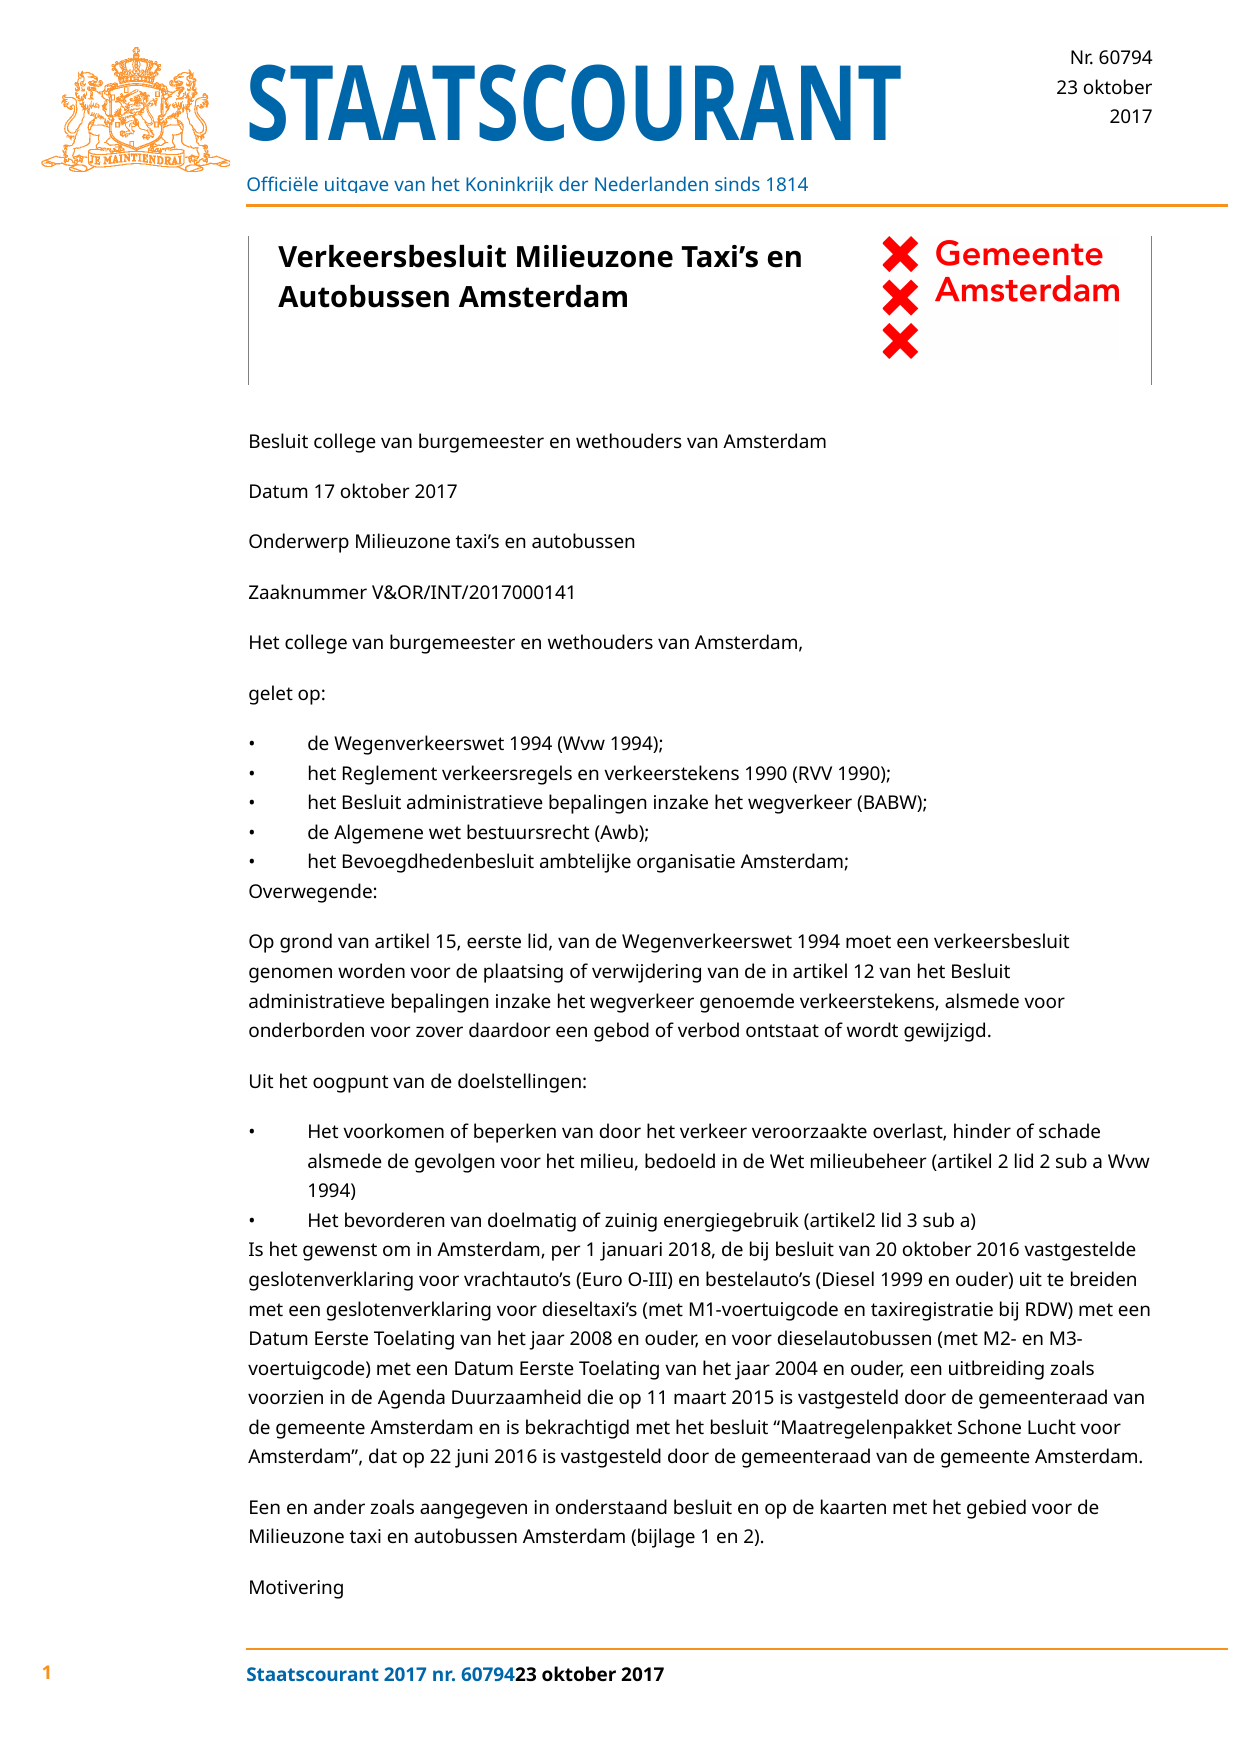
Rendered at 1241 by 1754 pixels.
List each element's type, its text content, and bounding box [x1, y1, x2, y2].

text Zaaknummer V&OR/INT/2017000141 [248, 579, 1152, 605]
text Overwegende: [248, 878, 1152, 904]
text Is het gewenst om in Amsterdam, per 1 januari 2018, de bij besluit van 20 oktober 2016 vastgestelde geslotenverklaring voor vrachtauto’s (Euro O-III) en bestelauto’s (Diesel 1999 en ouder) uit te breiden met een geslotenverklaring voor dieseltaxi’s (met M1-voertuigcode en taxiregistratie bij RDW) met een Datum Eerste Toelating van het jaar 2008 en ouder, en voor dieselautobussen (met M2- en M3-voertuigcode) met een Datum Eerste Toelating van het jaar 2004 en ouder, een uitbreiding zoals voorzien in de Agenda Duurzaamheid die op 11 maart 2015 is vastgesteld door de gemeenteraad van de gemeente Amsterdam en is bekrachtigd met het besluit “Maatregelenpakket Schone Lucht voor Amsterdam”, dat op 22 juni 2016 is vastgesteld door de gemeenteraad van de gemeente Amsterdam. [248, 1237, 1152, 1469]
list de Wegenverkeerswet 1994 (Wvw 1994); [248, 730, 1152, 756]
picture [882, 236, 1119, 359]
list de Algemene wet bestuursrecht (Awb); [248, 819, 1152, 845]
table_header [850, 236, 1151, 385]
text Besluit college van burgemeester en wethouders van Amsterdam [248, 428, 1152, 454]
text Datum 17 oktober 2017 [248, 478, 1152, 504]
text Het college van burgemeester en wethouders van Amsterdam, [248, 629, 1152, 655]
text Uit het oogpunt van de doelstellingen: [248, 1068, 1152, 1094]
list het Reglement verkeersregels en verkeerstekens 1990 (RVV 1990); [248, 760, 1152, 786]
text gelet op: [248, 680, 1152, 706]
table_header Verkeersbesluit Milieuzone Taxi’s en Autobussen Amsterdam [249, 236, 850, 385]
text Op grond van artikel 15, eerste lid, van de Wegenverkeerswet 1994 moet een verkeersbesluit genomen worden voor de plaatsing of verwijdering van de in artikel 12 van het Besluit administratieve bepalingen inzake het wegverkeer genoemde verkeerstekens, alsmede voor onderborden voor zover daardoor een gebod of verbod ontstaat of wordt gewijzigd. [248, 929, 1152, 1043]
picture [41, 47, 231, 172]
text Motivering [248, 1574, 1152, 1600]
text Onderwerp Milieuzone taxi’s en autobussen [248, 529, 1152, 554]
list Het bevorderen van doelmatig of zuinig energiegebruik (artikel2 lid 3 sub a) [248, 1207, 1152, 1233]
text Een en ander zoals aangegeven in onderstaand besluit en op de kaarten met het gebied voor de Milieuzone taxi en autobussen Amsterdam (bijlage 1 en 2). [248, 1494, 1152, 1549]
list Het voorkomen of beperken van door het verkeer veroorzaakte overlast, hinder of schade alsmede de gevolgen voor het milieu, bedoeld in de Wet milieubeheer (artikel 2 lid 2 sub a Wvw 1994) [248, 1118, 1152, 1203]
list het Bevoegdhedenbesluit ambtelijke organisatie Amsterdam; [248, 849, 1152, 874]
list het Besluit administratieve bepalingen inzake het wegverkeer (BABW); [248, 789, 1152, 815]
